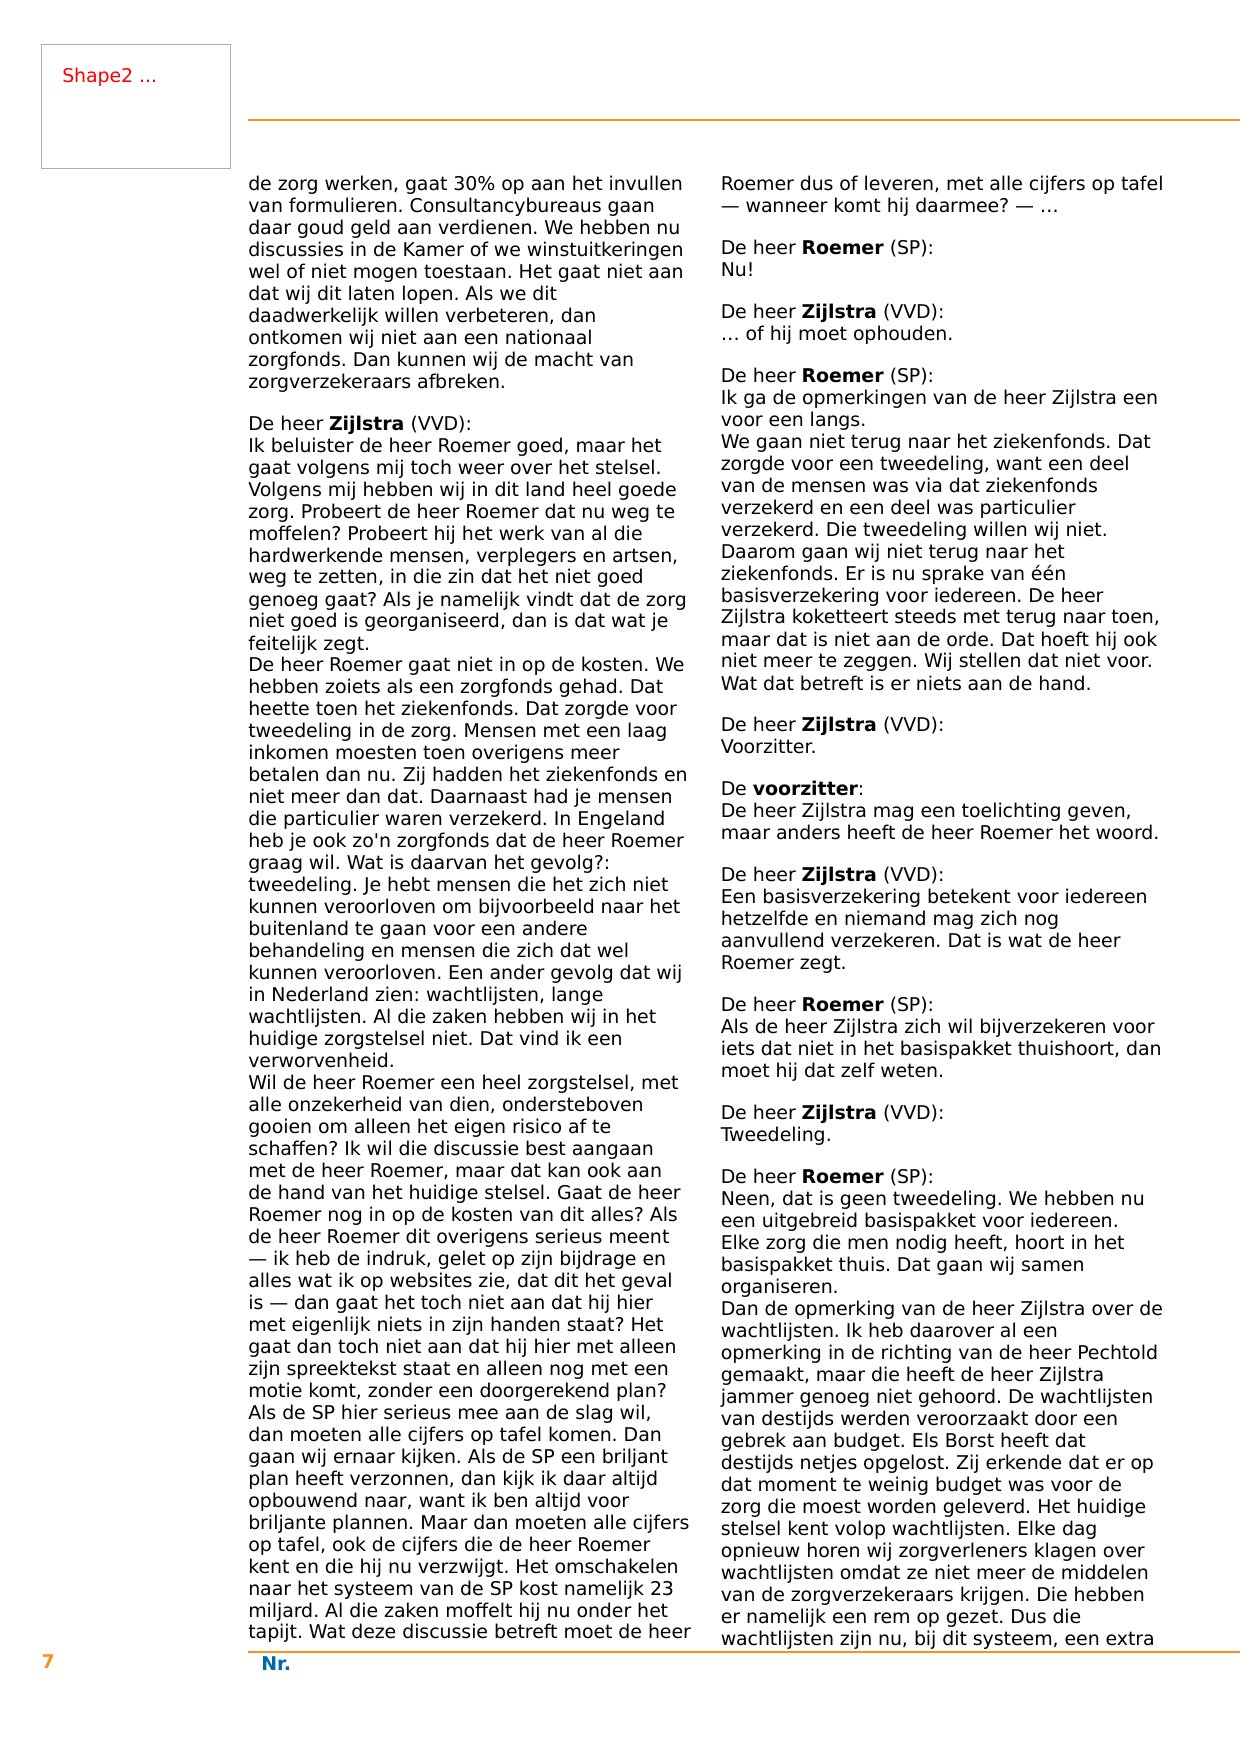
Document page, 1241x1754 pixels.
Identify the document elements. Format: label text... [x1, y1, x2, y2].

text De heer Roemer (SP): [721, 365, 1163, 387]
text We gaan niet terug naar het ziekenfonds. Dat zorgde voor een tweedeling, want een deel van de mensen was via dat ziekenfonds verzekerd en een deel was particulier verzekerd. Die tweedeling willen wij niet. Daarom gaan wij niet terug naar het ziekenfonds. Er is nu sprake van één basisverzekering voor iedereen. De heer Zijlstra koketteert steeds met terug naar toen, maar dat is niet aan de orde. Dat hoeft hij ook niet meer te zeggen. Wij stellen dat niet voor. Wat dat betreft is er niets aan de hand. [721, 431, 1163, 694]
text Tweedeling. [721, 1124, 1163, 1146]
text De heer Zijlstra (VVD): [248, 413, 691, 434]
text De heer Roemer gaat niet in op de kosten. We hebben zoiets als een zorgfonds gehad. Dat heette toen het ziekenfonds. Dat zorgde voor tweedeling in de zorg. Mensen met een laag inkomen moesten toen overigens meer betalen dan nu. Zij hadden het ziekenfonds en niet meer dan dat. Daarnaast had je mensen die particulier waren verzekerd. In Engeland heb je ook zo'n zorgfonds dat de heer Roemer graag wil. Wat is daarvan het gevolg?: tweedeling. Je hebt mensen die het zich niet kunnen veroorloven om bijvoorbeeld naar het buitenland te gaan voor een andere behandeling en mensen die zich dat wel kunnen veroorloven. Een ander gevolg dat wij in Nederland zien: wachtlijsten, lange wachtlijsten. Al die zaken hebben wij in het huidige zorgstelsel niet. Dat vind ik een verworvenheid. [248, 654, 691, 1072]
text Voorzitter. [721, 736, 1163, 758]
text Roemer dus of leveren, met alle cijfers op tafel — wanneer komt hij daarmee? — … [721, 173, 1163, 217]
text De voorzitter: [721, 778, 1163, 800]
text de zorg werken, gaat 30% op aan het invullen van formulieren. Consultancybureaus gaan daar goud geld aan verdienen. We hebben nu discussies in de Kamer of we winstuitkeringen wel of niet mogen toestaan. Het gaat niet aan dat wij dit laten lopen. Als we dit daadwerkelijk willen verbeteren, dan ontkomen wij niet aan een nationaal zorgfonds. Dan kunnen wij de macht van zorgverzekeraars afbreken. [248, 173, 691, 393]
text De heer Zijlstra (VVD): [721, 301, 1163, 323]
text De heer Zijlstra mag een toelichting geven, maar anders heeft de heer Roemer het woord. [721, 800, 1163, 844]
text … of hij moet ophouden. [721, 323, 1163, 345]
text De heer Roemer (SP): [721, 994, 1163, 1016]
text Nu! [721, 259, 1163, 281]
text Ik ga de opmerkingen van de heer Zijlstra een voor een langs. [721, 387, 1163, 431]
text Als de heer Zijlstra zich wil bijverzekeren voor iets dat niet in het basispakket thuishoort, dan moet hij dat zelf weten. [721, 1016, 1163, 1082]
text De heer Zijlstra (VVD): [721, 864, 1163, 886]
text Een basisverzekering betekent voor iedereen hetzelfde en niemand mag zich nog aanvullend verzekeren. Dat is wat de heer Roemer zegt. [721, 886, 1163, 974]
text De heer Zijlstra (VVD): [721, 714, 1163, 736]
text Neen, dat is geen tweedeling. We hebben nu een uitgebreid basispakket voor iedereen. Elke zorg die men nodig heeft, hoort in het basispakket thuis. Dat gaan wij samen organiseren. [721, 1188, 1163, 1298]
text Wil de heer Roemer een heel zorgstelsel, met alle onzekerheid van dien, ondersteboven gooien om alleen het eigen risico af te schaffen? Ik wil die discussie best aangaan met de heer Roemer, maar dat kan ook aan de hand van het huidige stelsel. Gaat de heer Roemer nog in op de kosten van dit alles? Als de heer Roemer dit overigens serieus meent — ik heb de indruk, gelet op zijn bijdrage en alles wat ik op websites zie, dat dit het geval is — dan gaat het toch niet aan dat hij hier met eigenlijk niets in zijn handen staat? Het gaat dan toch niet aan dat hij hier met alleen zijn spreektekst staat en alleen nog met een motie komt, zonder een doorgerekend plan? Als de SP hier serieus mee aan de slag wil, dan moeten alle cijfers op tafel komen. Dan gaan wij ernaar kijken. Als de SP een briljant plan heeft verzonnen, dan kijk ik daar altijd opbouwend naar, want ik ben altijd voor briljante plannen. Maar dan moeten alle cijfers op tafel, ook de cijfers die de heer Roemer kent en die hij nu verzwijgt. Het omschakelen naar het systeem van de SP kost namelijk 23 miljard. Al die zaken moffelt hij nu onder het tapijt. Wat deze discussie betreft moet de heer [248, 1072, 691, 1643]
text De heer Roemer (SP): [721, 237, 1163, 259]
text Ik beluister de heer Roemer goed, maar het gaat volgens mij toch weer over het stelsel. Volgens mij hebben wij in dit land heel goede zorg. Probeert de heer Roemer dat nu weg te moffelen? Probeert hij het werk van al die hardwerkende mensen, verplegers en artsen, weg te zetten, in die zin dat het niet goed genoeg gaat? Als je namelijk vindt dat de zorg niet goed is georganiseerd, dan is dat wat je feitelijk zegt. [248, 434, 691, 654]
text De heer Roemer (SP): [721, 1166, 1163, 1188]
text De heer Zijlstra (VVD): [721, 1102, 1163, 1124]
text Dan de opmerking van de heer Zijlstra over de wachtlijsten. Ik heb daarover al een opmerking in de richting van de heer Pechtold gemaakt, maar die heeft de heer Zijlstra jammer genoeg niet gehoord. De wachtlijsten van destijds werden veroorzaakt door een gebrek aan budget. Els Borst heeft dat destijds netjes opgelost. Zij erkende dat er op dat moment te weinig budget was voor de zorg die moest worden geleverd. Het huidige stelsel kent volop wachtlijsten. Elke dag opnieuw horen wij zorgverleners klagen over wachtlijsten omdat ze niet meer de middelen van de zorgverzekeraars krijgen. Die hebben er namelijk een rem op gezet. Dus die wachtlijsten zijn nu, bij dit systeem, een extra [721, 1298, 1163, 1649]
